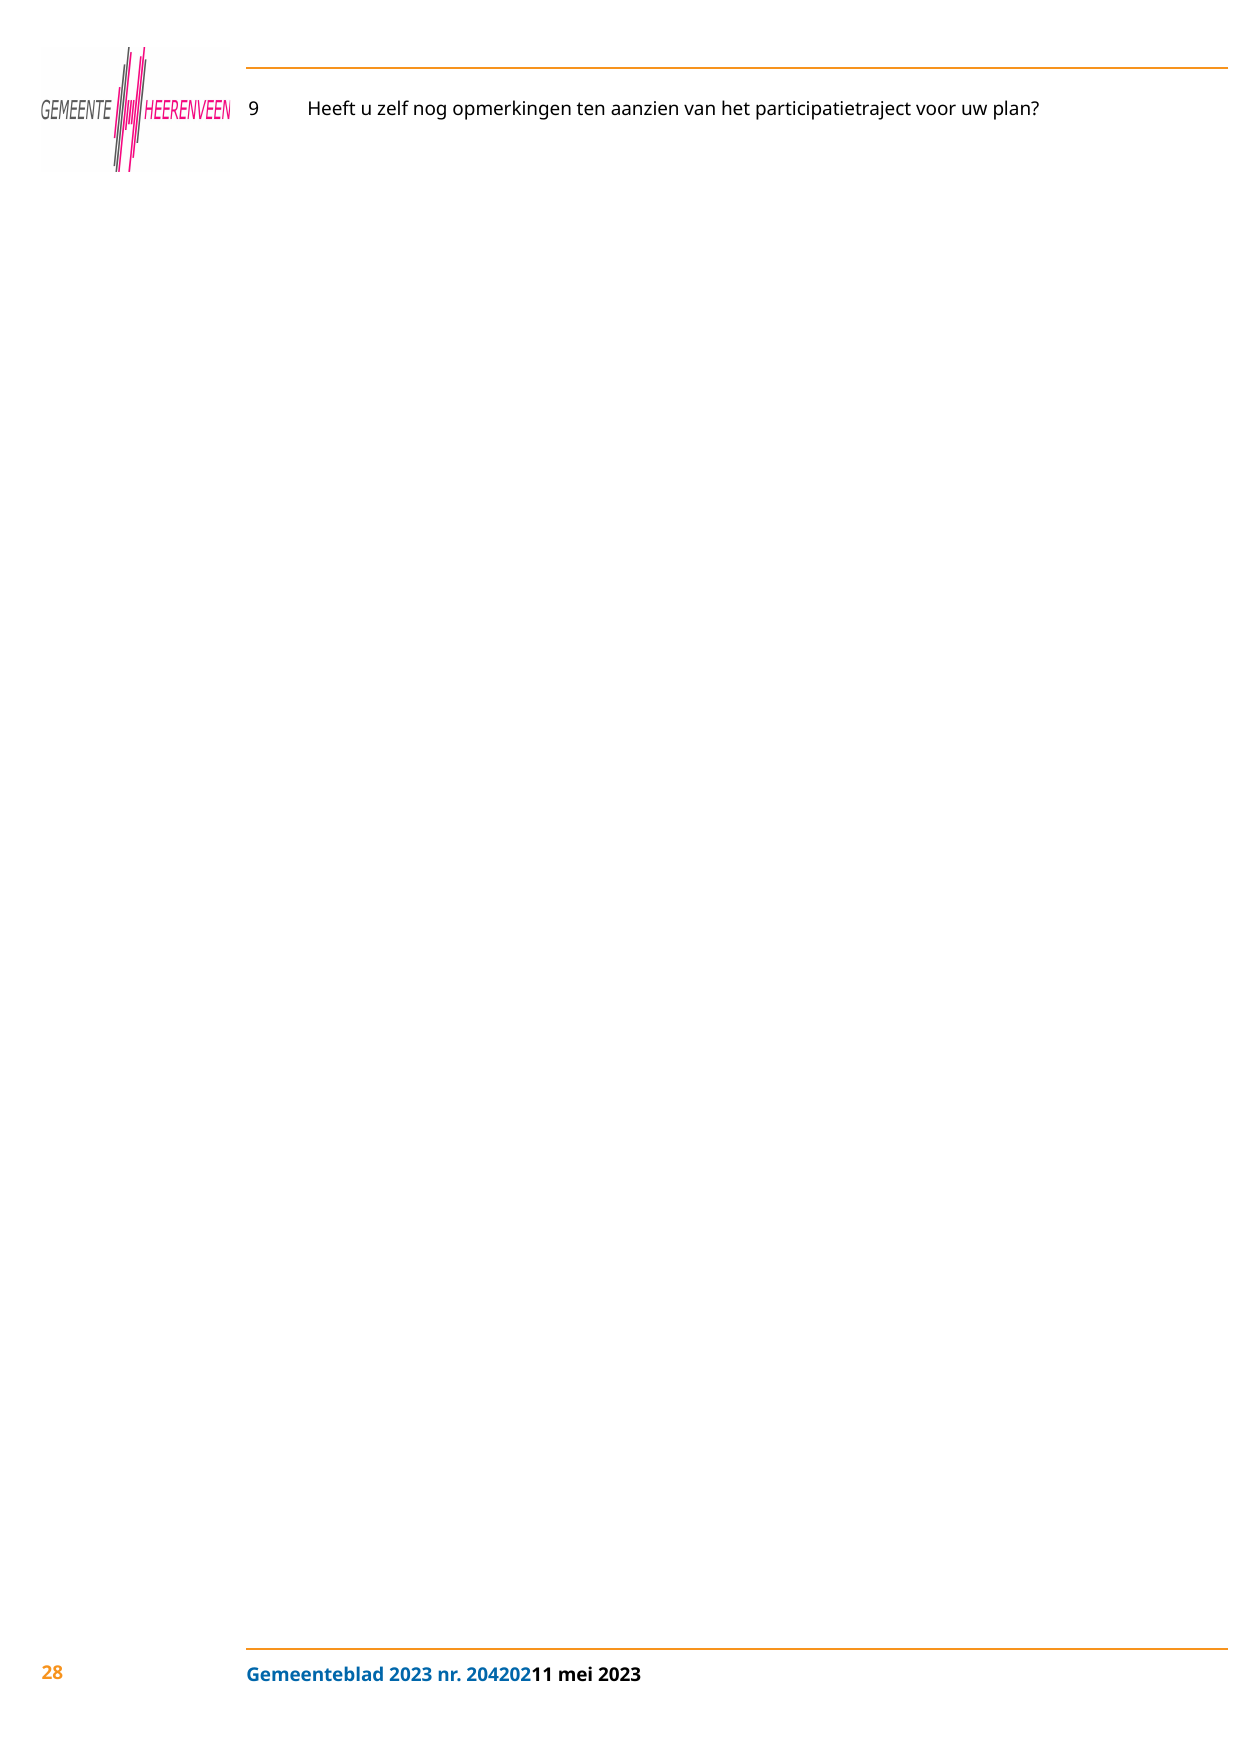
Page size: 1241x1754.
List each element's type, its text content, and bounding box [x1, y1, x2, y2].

table_header [307, 154, 1211, 180]
list Heeft u zelf nog opmerkingen ten aanzien van het participatietraject voor uw plan? [248, 95, 1152, 121]
picture [41, 47, 231, 172]
